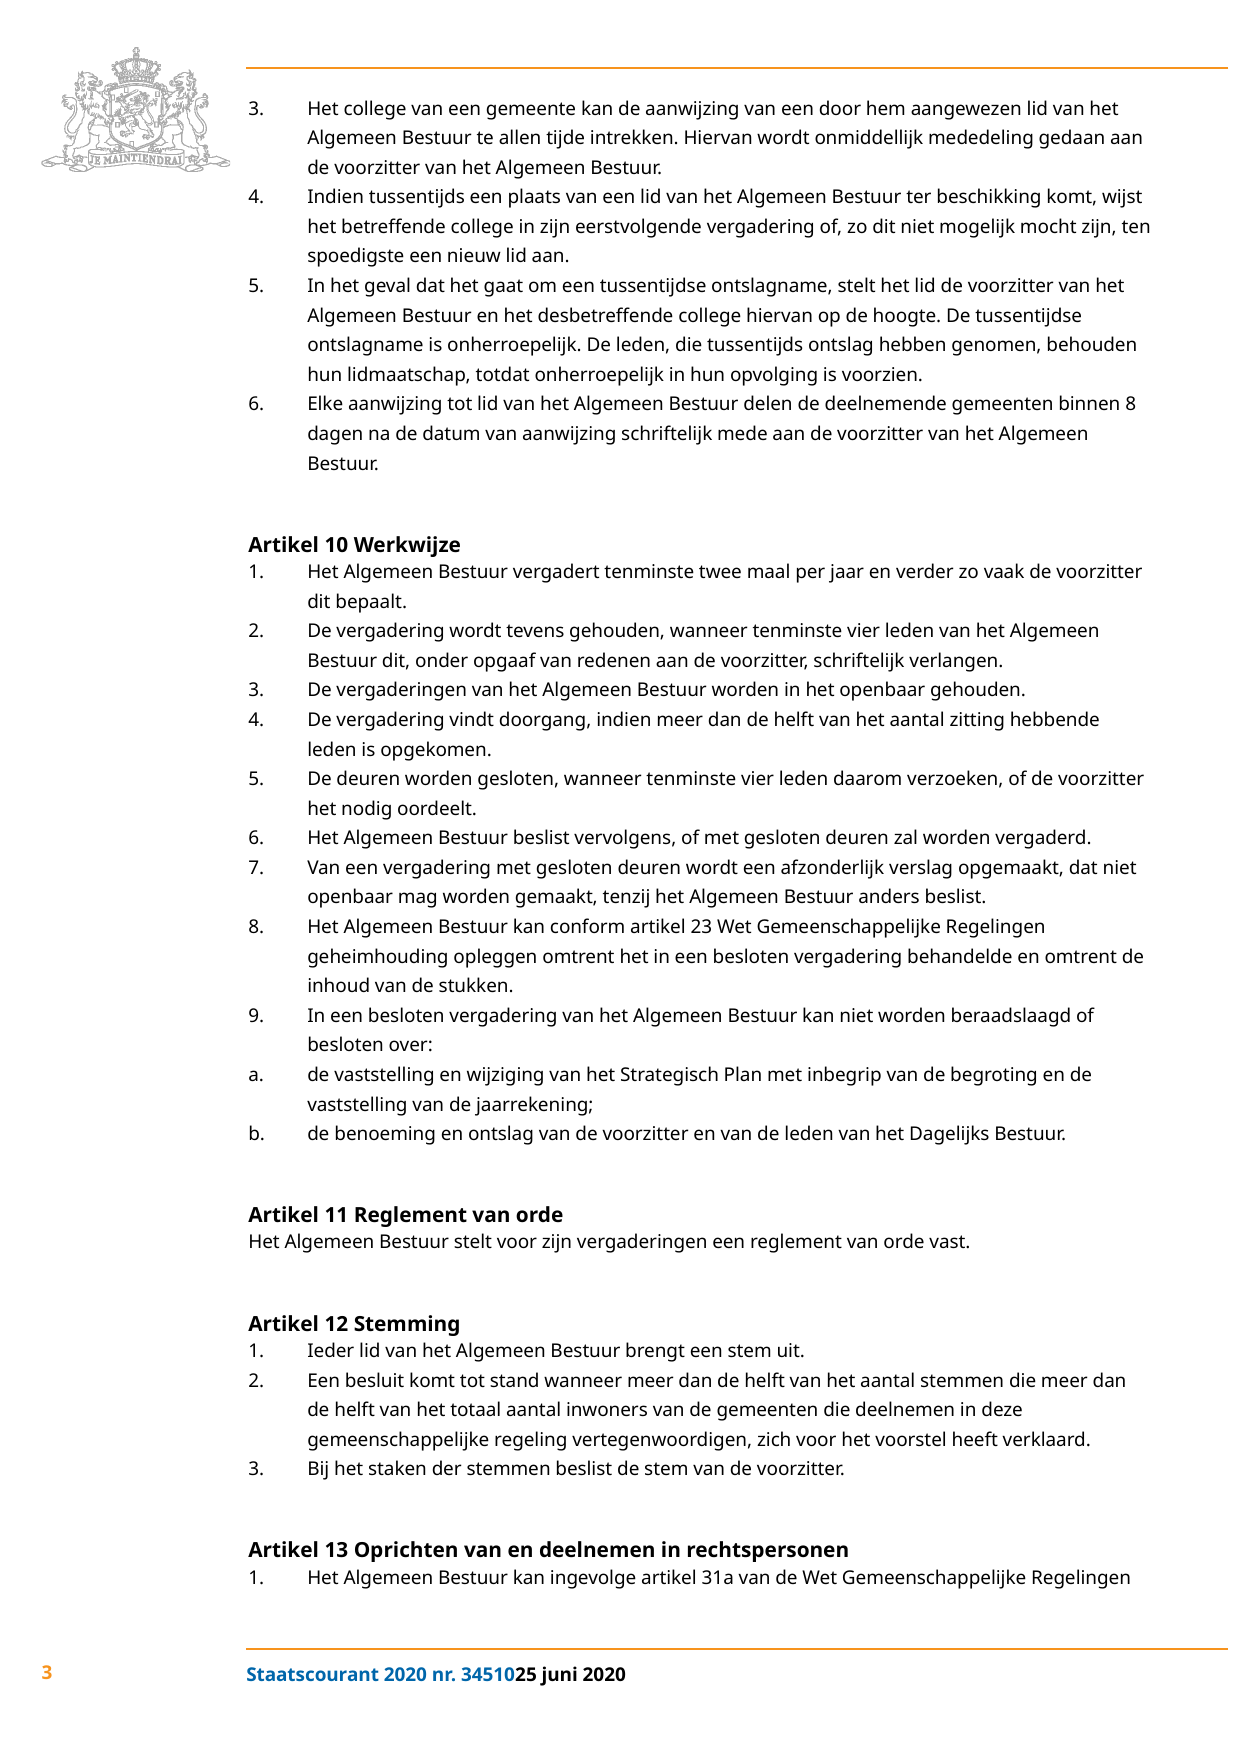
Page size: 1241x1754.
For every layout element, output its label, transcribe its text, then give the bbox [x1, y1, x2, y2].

list Elke aanwijzing tot lid van het Algemeen Bestuur delen de deelnemende gemeenten binnen 8 dagen na de datum van aanwijzing schriftelijk mede aan de voorzitter van het Algemeen Bestuur. [248, 391, 1152, 476]
list Indien tussentijds een plaats van een lid van het Algemeen Bestuur ter beschikking komt, wijst het betreffende college in zijn eerstvolgende vergadering of, zo dit niet mogelijk mocht zijn, ten spoedigste een nieuw lid aan. [248, 183, 1152, 268]
list de vaststelling en wijziging van het Strategisch Plan met inbegrip van de begroting en de vaststelling van de jaarrekening; [248, 1061, 1152, 1116]
text Artikel 13 Oprichten van en deelnemen in rechtspersonen [248, 1536, 1152, 1564]
text Artikel 12 Stemming [248, 1309, 1152, 1337]
list Ieder lid van het Algemeen Bestuur brengt een stem uit. [248, 1337, 1152, 1363]
text Het Algemeen Bestuur stelt voor zijn vergaderingen een reglement van orde vast. [248, 1229, 1152, 1254]
list Het Algemeen Bestuur vergadert tenminste twee maal per jaar en verder zo vaak de voorzitter dit bepaalt. [248, 558, 1152, 613]
list Het Algemeen Bestuur beslist vervolgens, of met gesloten deuren zal worden vergaderd. [248, 824, 1152, 850]
list Van een vergadering met gesloten deuren wordt een afzonderlijk verslag opgemaakt, dat niet openbaar mag worden gemaakt, tenzij het Algemeen Bestuur anders beslist. [248, 854, 1152, 909]
list Het Algemeen Bestuur kan ingevolge artikel 31a van de Wet Gemeenschappelijke Regelingen [248, 1564, 1152, 1590]
text Artikel 10 Werkwijze [248, 530, 1152, 558]
list De vergadering vindt doorgang, indien meer dan de helft van het aantal zitting hebbende leden is opgekomen. [248, 706, 1152, 761]
list De vergadering wordt tevens gehouden, wanneer tenminste vier leden van het Algemeen Bestuur dit, onder opgaaf van redenen aan de voorzitter, schriftelijk verlangen. [248, 617, 1152, 673]
list De deuren worden gesloten, wanneer tenminste vier leden daarom verzoeken, of de voorzitter het nodig oordeelt. [248, 765, 1152, 821]
list de benoeming en ontslag van de voorzitter en van de leden van het Dagelijks Bestuur. [248, 1120, 1152, 1146]
text Artikel 11 Reglement van orde [248, 1200, 1152, 1229]
list Bij het staken der stemmen beslist de stem van de voorzitter. [248, 1456, 1152, 1481]
list In het geval dat het gaat om een tussentijdse ontslagname, stelt het lid de voorzitter van het Algemeen Bestuur en het desbetreffende college hiervan op de hoogte. De tussentijdse ontslagname is onherroepelijk. De leden, die tussentijds ontslag hebben genomen, behouden hun lidmaatschap, totdat onherroepelijk in hun opvolging is voorzien. [248, 272, 1152, 387]
picture [41, 47, 231, 172]
list Een besluit komt tot stand wanneer meer dan de helft van het aantal stemmen die meer dan de helft van het totaal aantal inwoners van de gemeenten die deelnemen in deze gemeenschappelijke regeling vertegenwoordigen, zich voor het voorstel heeft verklaard. [248, 1367, 1152, 1452]
list In een besloten vergadering van het Algemeen Bestuur kan niet worden beraadslaagd of besloten over: [248, 1002, 1152, 1057]
list De vergaderingen van het Algemeen Bestuur worden in het openbaar gehouden. [248, 677, 1152, 702]
list Het college van een gemeente kan de aanwijzing van een door hem aangewezen lid van het Algemeen Bestuur te allen tijde intrekken. Hiervan wordt onmiddellijk mededeling gedaan aan de voorzitter van het Algemeen Bestuur. [248, 95, 1152, 180]
list Het Algemeen Bestuur kan conform artikel 23 Wet Gemeenschappelijke Regelingen geheimhouding opleggen omtrent het in een besloten vergadering behandelde en omtrent de inhoud van de stukken. [248, 913, 1152, 998]
